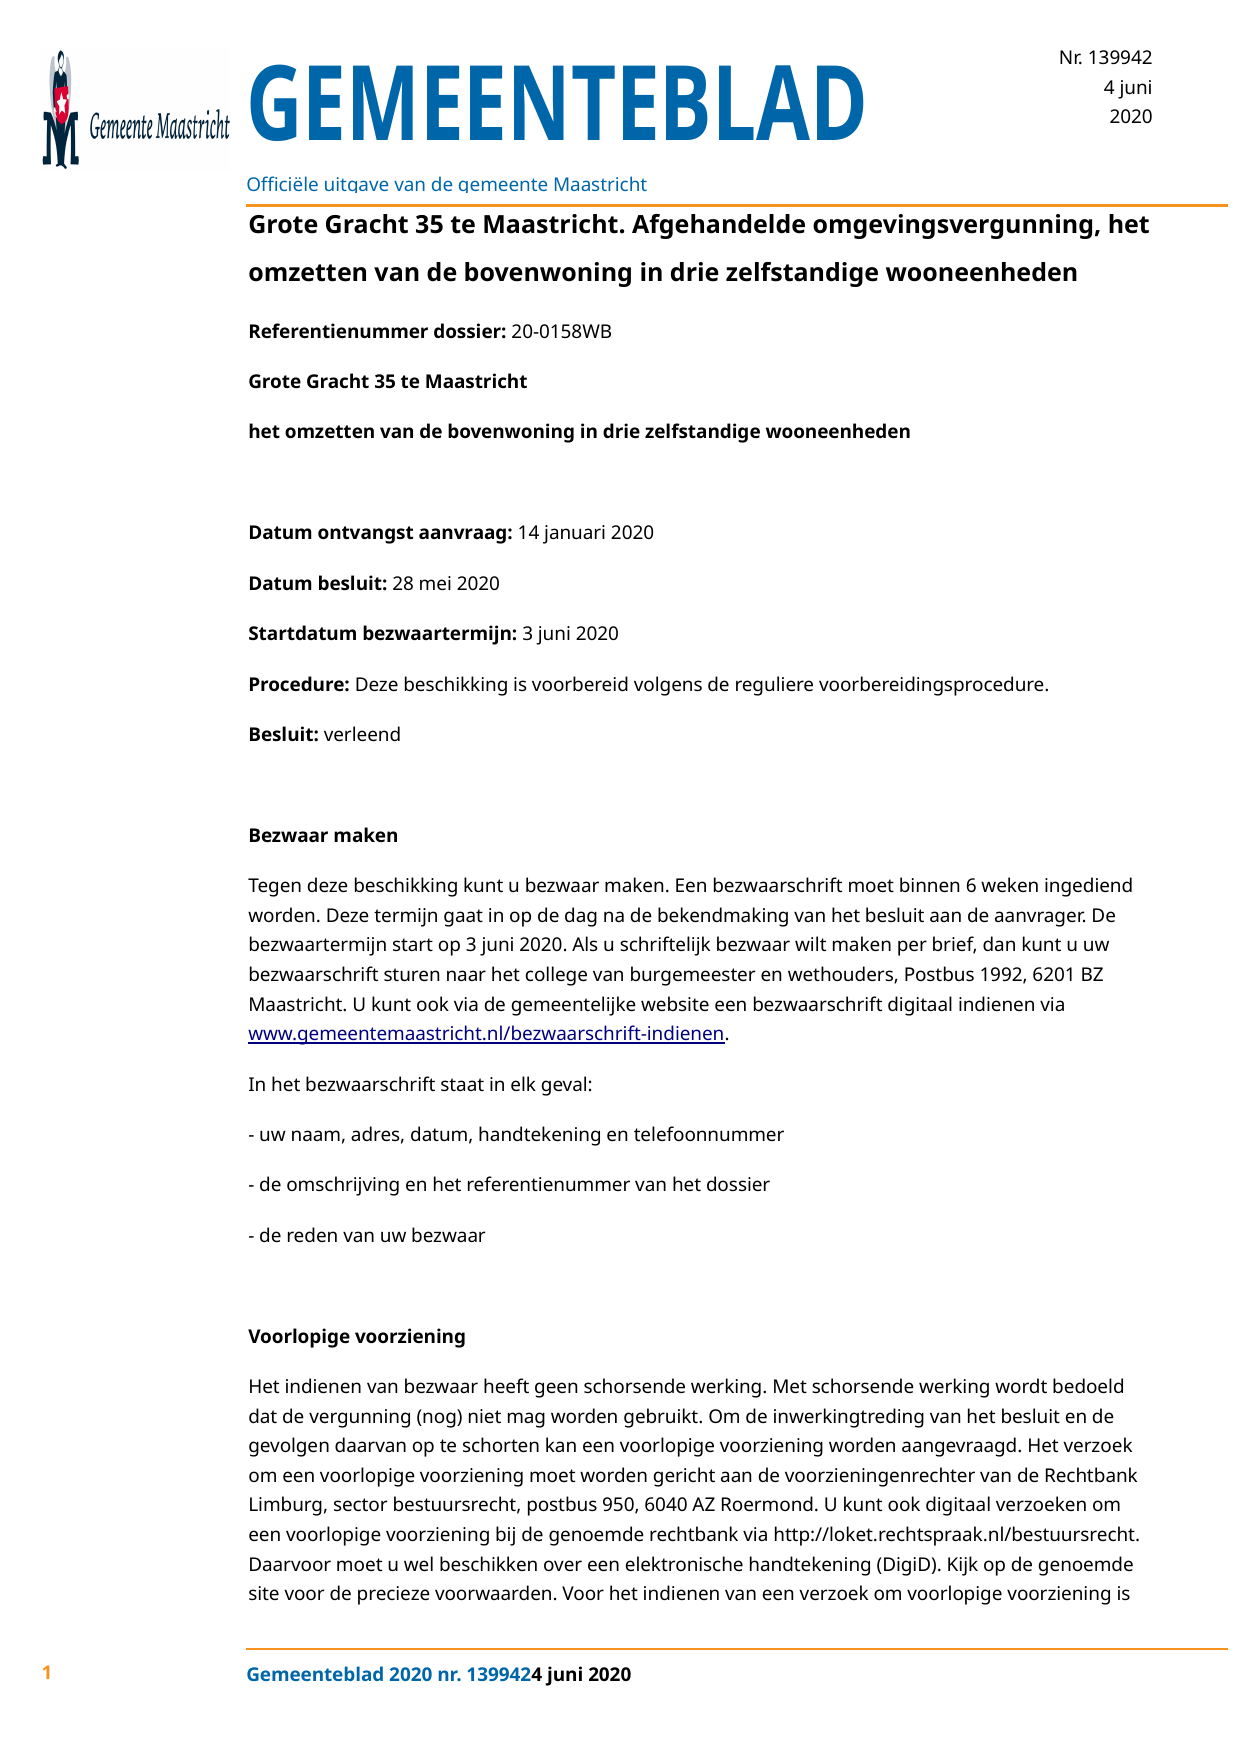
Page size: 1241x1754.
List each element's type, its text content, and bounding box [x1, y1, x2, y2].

text Tegen deze beschikking kunt u bezwaar maken. Een bezwaarschrift moet binnen 6 weken ingediend worden. Deze termijn gaat in op de dag na de bekendmaking van het besluit aan de aanvrager. De bezwaartermijn start op 3 juni 2020. Als u schriftelijk bezwaar wilt maken per brief, dan kunt u uw bezwaarschrift sturen naar het college van burgemeester en wethouders, Postbus 1992, 6201 BZ Maastricht. U kunt ook via de gemeentelijke website een bezwaarschrift digitaal indienen via www.gemeentemaastricht.nl/bezwaarschrift-indienen. [248, 872, 1152, 1046]
text - de reden van uw bezwaar [248, 1222, 1152, 1248]
text het omzetten van de bovenwoning in drie zelfstandige wooneenheden [248, 419, 1152, 444]
text Bezwaar maken [248, 822, 1152, 848]
text In het bezwaarschrift staat in elk geval: [248, 1071, 1152, 1097]
text Referentienummer dossier: 20-0158WB [248, 318, 1152, 344]
picture [41, 47, 231, 172]
text Besluit: verleend [248, 721, 1152, 747]
text Datum besluit: 28 mei 2020 [248, 570, 1152, 596]
text Voorlopige voorziening [248, 1323, 1152, 1349]
text Procedure: Deze beschikking is voorbereid volgens de reguliere voorbereidingsprocedure. [248, 671, 1152, 697]
text Datum ontvangst aanvraag: 14 januari 2020 [248, 519, 1152, 545]
text - uw naam, adres, datum, handtekening en telefoonnummer [248, 1121, 1152, 1147]
text Grote Gracht 35 te Maastricht. Afgehandelde omgevingsvergunning, het omzetten van de bovenwoning in drie zelfstandige wooneenheden [248, 207, 1152, 288]
text Het indienen van bezwaar heeft geen schorsende werking. Met schorsende werking wordt bedoeld dat de vergunning (nog) niet mag worden gebruikt. Om de inwerkingtreding van het besluit en de gevolgen daarvan op te schorten kan een voorlopige voorziening worden aangevraagd. Het verzoek om een voorlopige voorziening moet worden gericht aan de voorzieningenrechter van de Rechtbank Limburg, sector bestuursrecht, postbus 950, 6040 AZ Roermond. U kunt ook digitaal verzoeken om een voorlopige voorziening bij de genoemde rechtbank via http://loket.rechtspraak.nl/bestuursrecht. Daarvoor moet u wel beschikken over een elektronische handtekening (DigiD). Kijk op de genoemde site voor de precieze voorwaarden. Voor het indienen van een verzoek om voorlopige voorziening is [248, 1373, 1152, 1606]
text Startdatum bezwaartermijn: 3 juni 2020 [248, 620, 1152, 646]
text Grote Gracht 35 te Maastricht [248, 368, 1152, 394]
text - de omschrijving en het referentienummer van het dossier [248, 1172, 1152, 1197]
